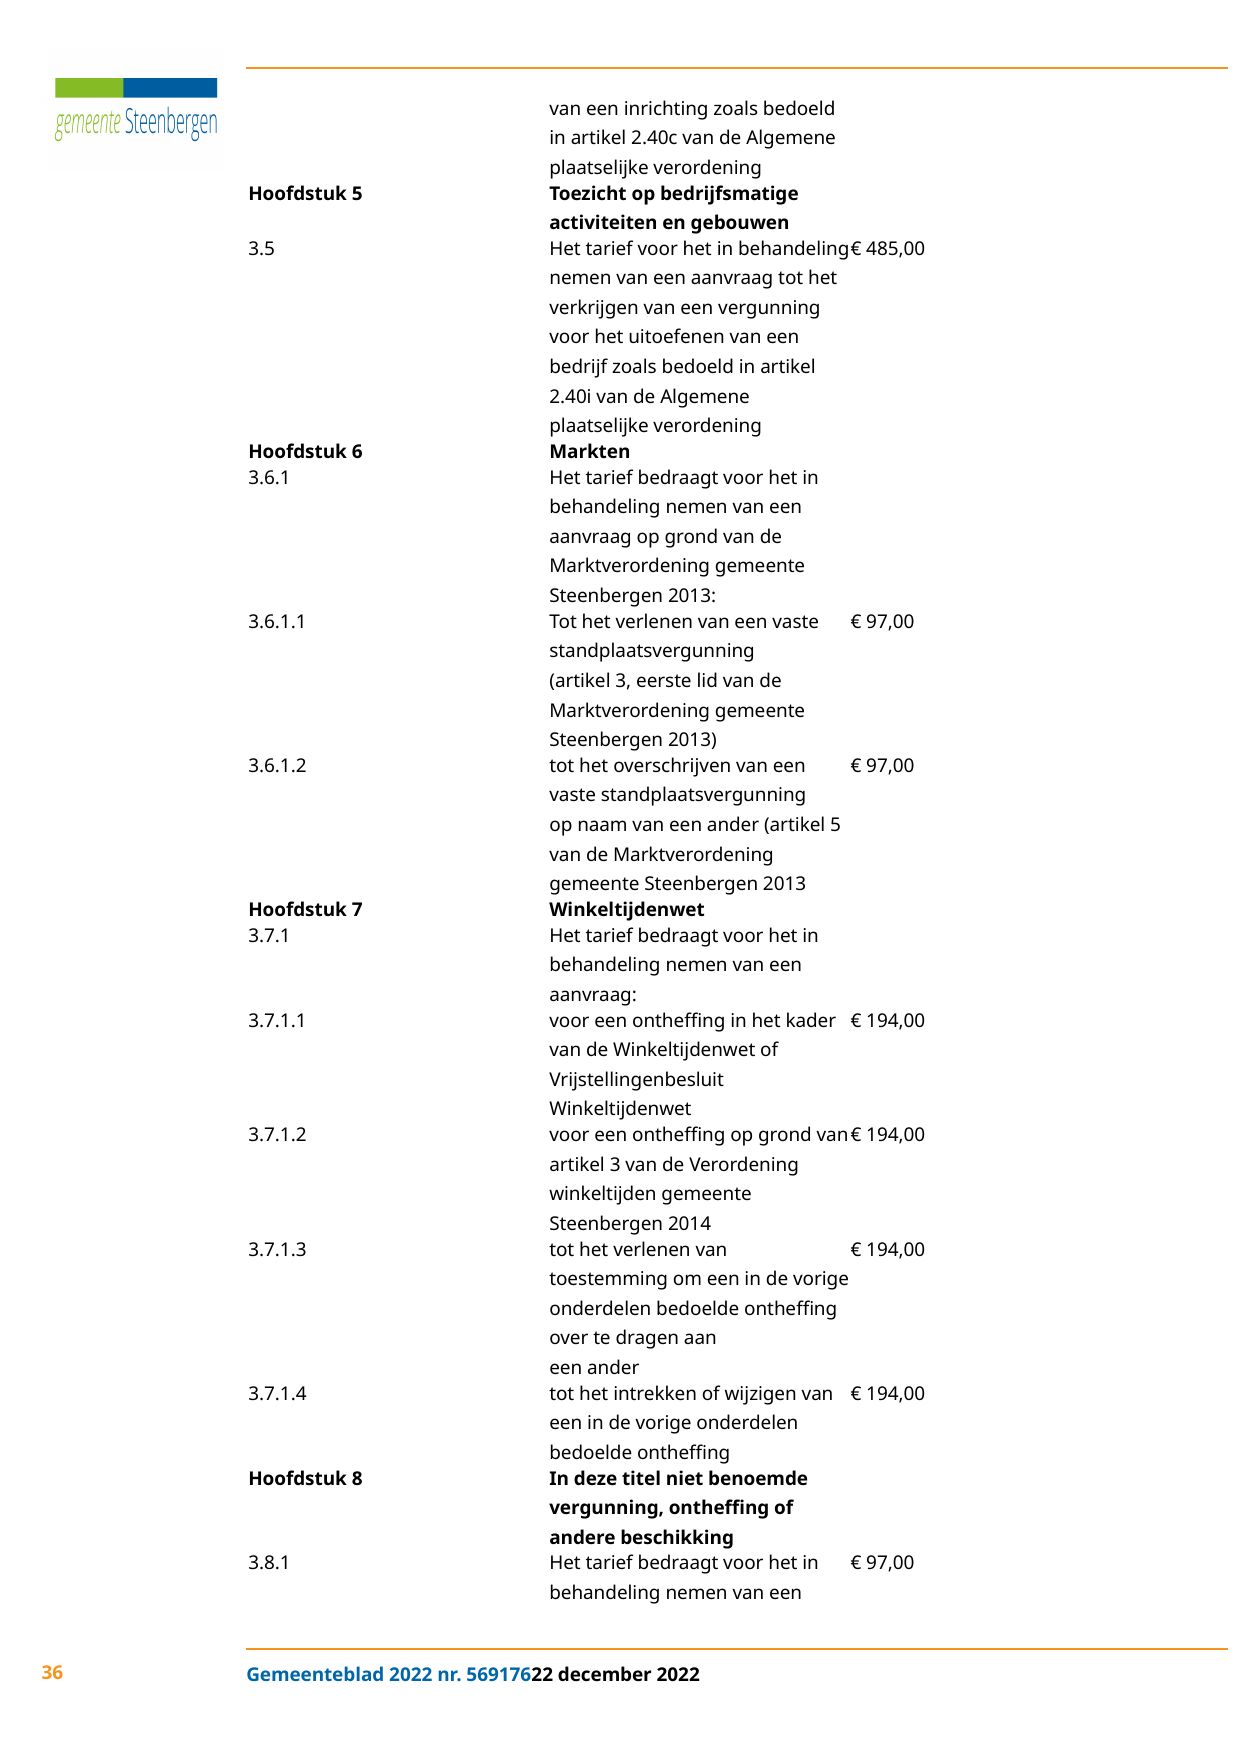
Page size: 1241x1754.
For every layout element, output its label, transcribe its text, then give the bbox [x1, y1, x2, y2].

table_cell [850, 896, 1152, 922]
table_cell 3.6.1.2 [248, 752, 549, 896]
table_cell € 194,00 [850, 1121, 1152, 1236]
table_cell [850, 438, 1152, 464]
table_cell Het tarief bedraagt voor het in behandeling nemen van een aanvraag: [549, 922, 850, 1007]
table_cell 3.6.1 [248, 464, 549, 608]
table_cell voor een ontheffing in het kader van de Winkeltijdenwet of Vrijstellingenbesluit Winkeltijdenwet [549, 1007, 850, 1121]
table_cell € 97,00 [850, 752, 1152, 896]
picture [41, 47, 231, 172]
table_cell Het tarief bedraagt voor het in behandeling nemen van een aanvraag op grond van de Marktverordening gemeente Steenbergen 2013: [549, 464, 850, 608]
table_cell voor een ontheffing op grond van artikel 3 van de Verordening winkeltijden gemeente Steenbergen 2014 [549, 1121, 850, 1236]
table_cell tot het intrekken of wijzigen van een in de vorige onderdelen bedoelde ontheffing [549, 1380, 850, 1465]
table_cell Hoofdstuk 6 [248, 438, 549, 464]
table_cell € 97,00 [850, 608, 1152, 752]
table_cell 3.7.1.2 [248, 1121, 549, 1236]
table_cell Toezicht op bedrijfsmatige activiteiten en gebouwen [549, 180, 850, 235]
table_cell € 194,00 [850, 1380, 1152, 1465]
table_cell 3.7.1 [248, 922, 549, 1007]
table_cell Hoofdstuk 8 [248, 1465, 549, 1549]
table_cell Winkeltijdenwet [549, 896, 850, 922]
table_cell [850, 95, 1152, 180]
table_cell € 97,00 [850, 1550, 1152, 1605]
table_cell Het tarief voor het in behandeling nemen van een aanvraag tot het verkrijgen van een vergunning voor het uitoefenen van een bedrijf zoals bedoeld in artikel 2.40i van de Algemene plaatselijke verordening [549, 235, 850, 438]
table_cell tot het overschrijven van een vaste standplaatsvergunning op naam van een ander (artikel 5 van de Marktverordening gemeente Steenbergen 2013 [549, 752, 850, 896]
table_cell 3.5 [248, 235, 549, 438]
table_cell 3.8.1 [248, 1550, 549, 1605]
table_cell Hoofdstuk 5 [248, 180, 549, 235]
table_cell 3.7.1.3 [248, 1236, 549, 1380]
table_cell 3.7.1.4 [248, 1380, 549, 1465]
table_cell Tot het verlenen van een vaste standplaatsvergunning (artikel 3, eerste lid van de Marktverordening gemeente Steenbergen 2013) [549, 608, 850, 752]
table_cell [850, 922, 1152, 1007]
table_cell € 194,00 [850, 1236, 1152, 1380]
table_cell [850, 464, 1152, 608]
table_cell Hoofdstuk 7 [248, 896, 549, 922]
table_cell van een inrichting zoals bedoeld in artikel 2.40c van de Algemene plaatselijke verordening [549, 95, 850, 180]
table_cell € 485,00 [850, 235, 1152, 438]
table_cell In deze titel niet benoemde vergunning, ontheffing of andere beschikking [549, 1465, 850, 1549]
table_cell € 194,00 [850, 1007, 1152, 1121]
table_cell Het tarief bedraagt voor het in behandeling nemen van een [549, 1550, 850, 1605]
table_cell Markten [549, 438, 850, 464]
table_cell 3.7.1.1 [248, 1007, 549, 1121]
table_cell 3.6.1.1 [248, 608, 549, 752]
table_cell [850, 1465, 1152, 1549]
table_cell [850, 180, 1152, 235]
table_cell tot het verlenen van toestemming om een in de vorige onderdelen bedoelde ontheffing over te dragen aan een ander [549, 1236, 850, 1380]
table_cell [248, 95, 549, 180]
